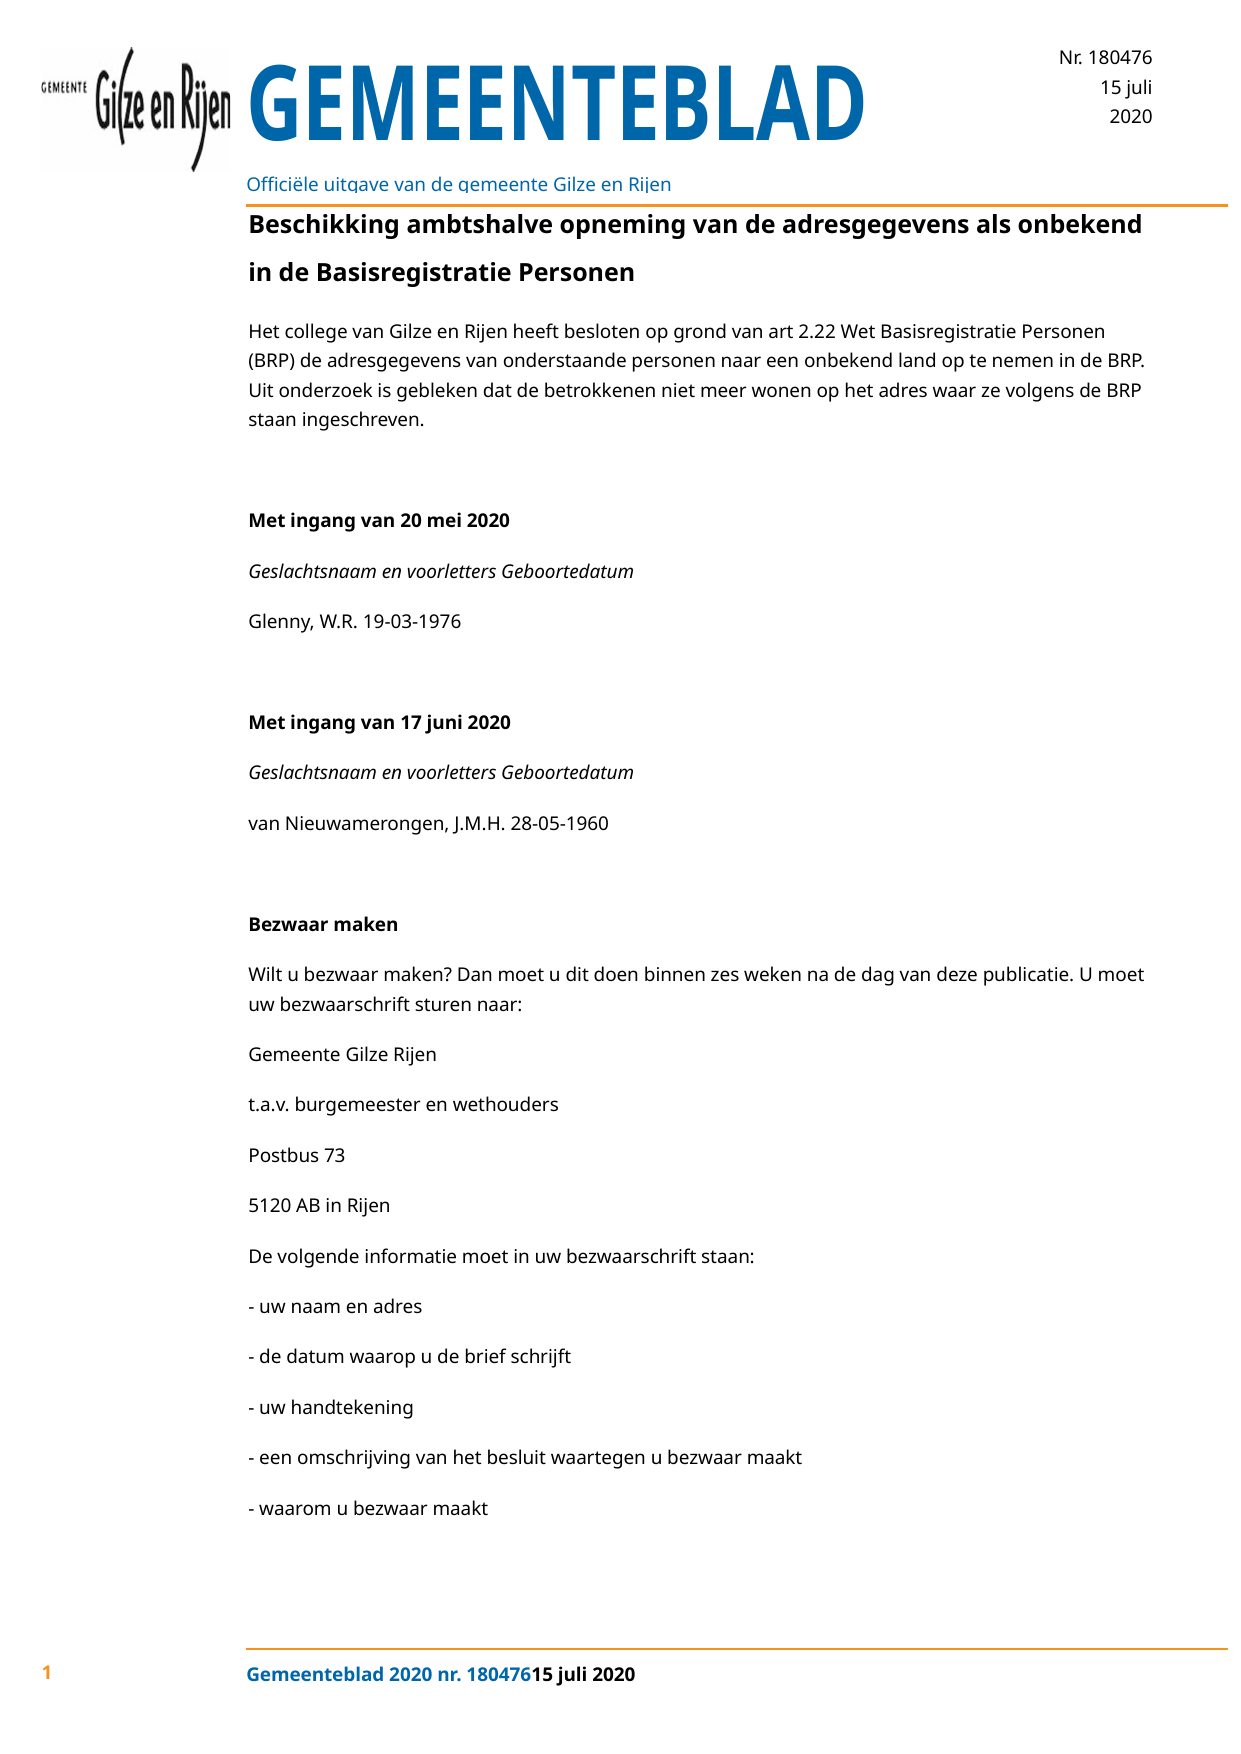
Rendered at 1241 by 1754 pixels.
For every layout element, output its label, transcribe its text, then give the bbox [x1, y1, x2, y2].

text 5120 AB in Rijen [248, 1192, 1152, 1218]
text De volgende informatie moet in uw bezwaarschrift staan: [248, 1243, 1152, 1269]
text Gemeente Gilze Rijen [248, 1041, 1152, 1067]
picture [41, 47, 231, 172]
text Met ingang van 20 mei 2020 [248, 507, 1152, 533]
text - de datum waarop u de brief schrijft [248, 1344, 1152, 1369]
text - uw handtekening [248, 1394, 1152, 1420]
text Geslachtsnaam en voorletters Geboortedatum [248, 558, 1152, 584]
text Postbus 73 [248, 1142, 1152, 1168]
text Beschikking ambtshalve opneming van de adresgegevens als onbekend in de Basisregistratie Personen [248, 207, 1152, 288]
text - waarom u bezwaar maakt [248, 1495, 1152, 1521]
text Glenny, W.R. 19-03-1976 [248, 608, 1152, 634]
text - uw naam en adres [248, 1293, 1152, 1319]
text Het college van Gilze en Rijen heeft besloten op grond van art 2.22 Wet Basisregistratie Personen (BRP) de adresgegevens van onderstaande personen naar een onbekend land op te nemen in de BRP. Uit onderzoek is gebleken dat de betrokkenen niet meer wonen op het adres waar ze volgens de BRP staan ingeschreven. [248, 318, 1152, 432]
text Geslachtsnaam en voorletters Geboortedatum [248, 759, 1152, 785]
text - een omschrijving van het besluit waartegen u bezwaar maakt [248, 1444, 1152, 1470]
text Met ingang van 17 juni 2020 [248, 709, 1152, 735]
text Wilt u bezwaar maken? Dan moet u dit doen binnen zes weken na de dag van deze publicatie. U moet uw bezwaarschrift sturen naar: [248, 961, 1152, 1017]
text Bezwaar maken [248, 911, 1152, 937]
text van Nieuwamerongen, J.M.H. 28-05-1960 [248, 810, 1152, 836]
text t.a.v. burgemeester en wethouders [248, 1092, 1152, 1117]
